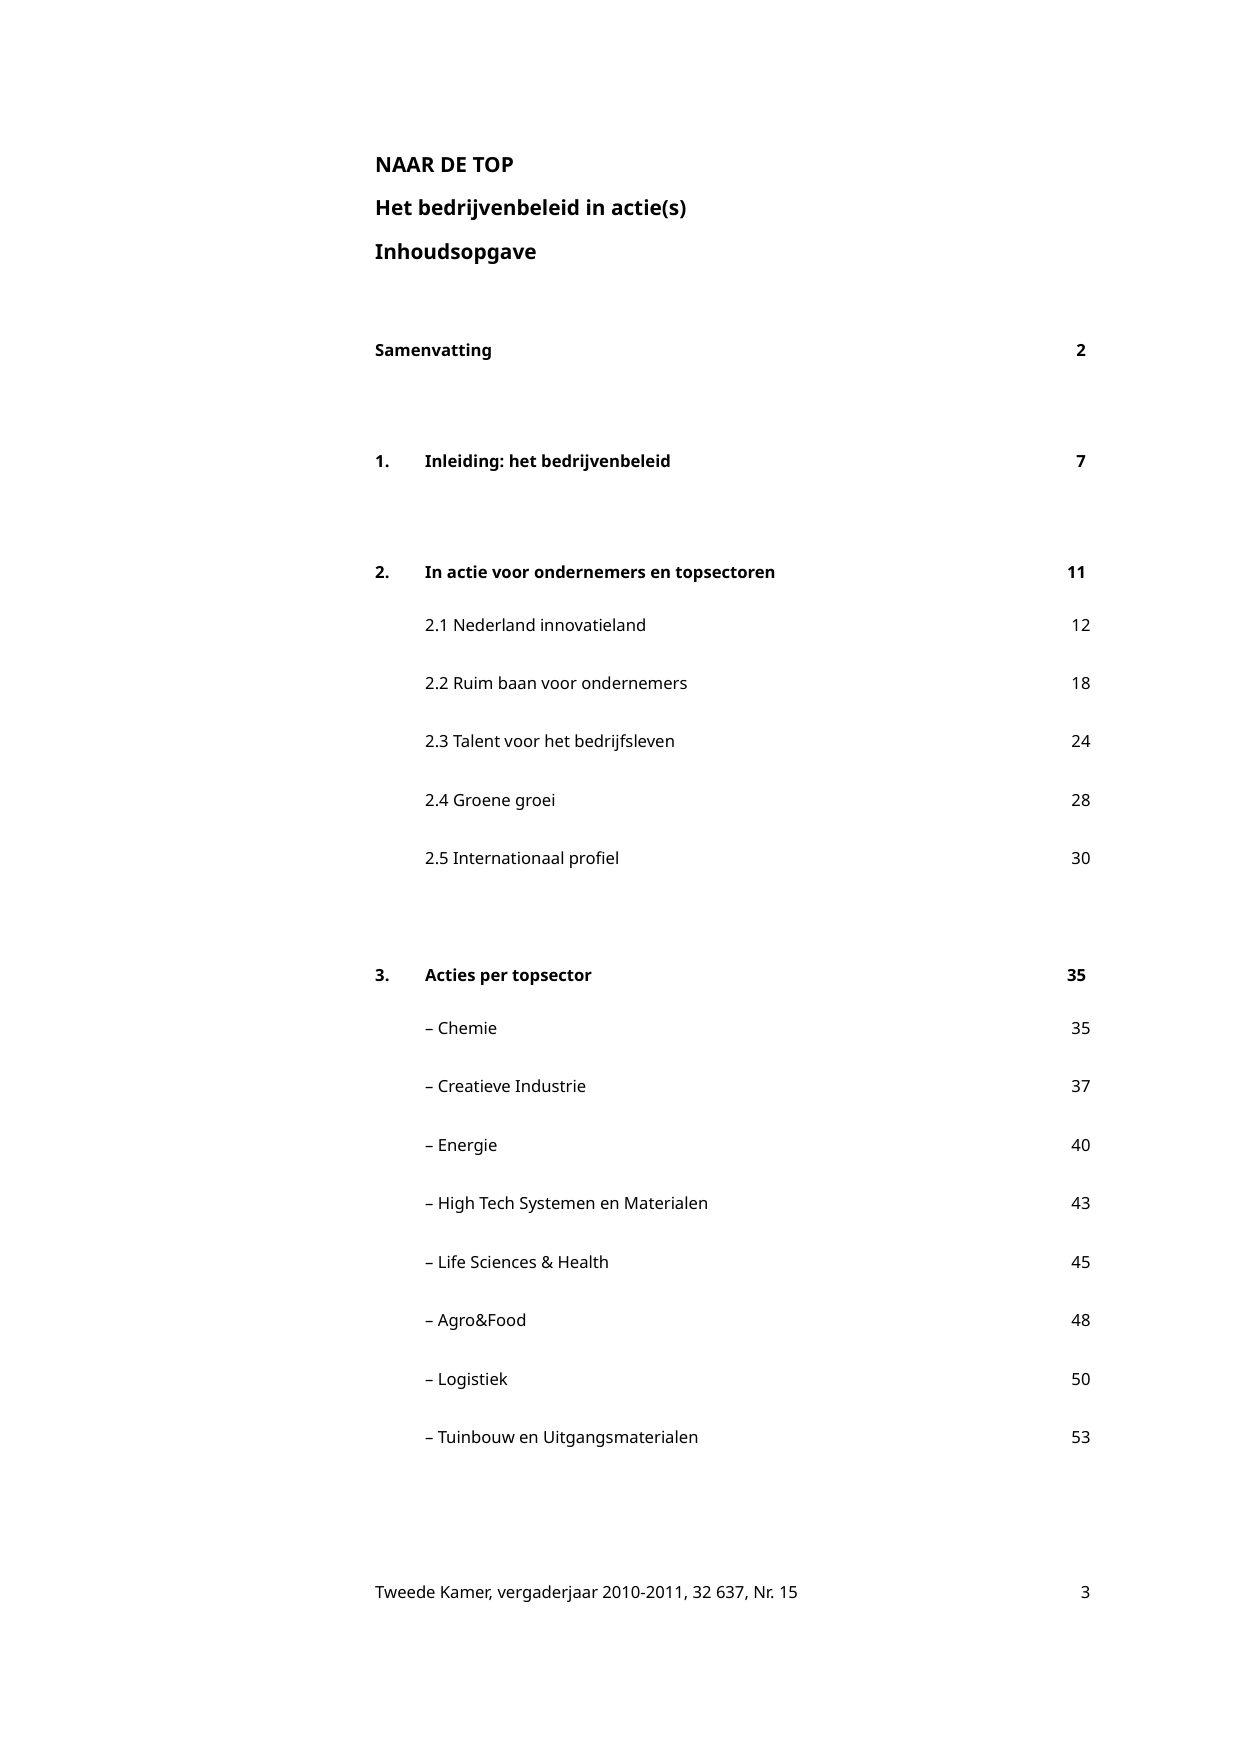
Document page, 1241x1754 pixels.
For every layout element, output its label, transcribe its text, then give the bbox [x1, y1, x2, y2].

table_cell [425, 502, 1018, 561]
table_cell [1019, 502, 1090, 561]
table_cell 40 [1019, 1134, 1090, 1192]
table_cell [1019, 391, 1090, 449]
table_cell [1019, 905, 1090, 964]
table_cell – Logistiek [425, 1367, 1018, 1426]
table_cell 1. [375, 449, 425, 502]
table_cell 2.4 Groene groei [425, 789, 1018, 847]
table_cell [375, 1017, 425, 1075]
table_cell – Chemie [425, 1017, 1018, 1075]
table_cell [375, 905, 425, 964]
table_cell [375, 1309, 425, 1367]
table_cell [375, 391, 425, 449]
table_cell [375, 730, 425, 788]
table_cell 2.3 Talent voor het bedrijfsleven [425, 730, 1018, 788]
table_cell [375, 672, 425, 730]
table_cell 37 [1019, 1075, 1090, 1133]
text NAAR DE TOP [375, 150, 1090, 178]
table_cell 7 [1019, 449, 1090, 502]
table_cell [375, 613, 425, 672]
table_cell 48 [1019, 1309, 1090, 1367]
table_cell 50 [1019, 1367, 1090, 1426]
table_cell – High Tech Systemen en Materialen [425, 1192, 1018, 1250]
table_cell – Creatieve Industrie [425, 1075, 1018, 1133]
table_cell [375, 1426, 425, 1484]
table_cell Acties per topsector [425, 964, 1018, 1017]
text Het bedrijvenbeleid in actie(s) [375, 193, 1090, 222]
table_header Samenvatting [375, 338, 1018, 391]
table_cell [375, 1134, 425, 1192]
table_cell 18 [1019, 672, 1090, 730]
table_cell – Energie [425, 1134, 1018, 1192]
table_cell – Life Sciences & Health [425, 1250, 1018, 1309]
table_cell 35 [1019, 1017, 1090, 1075]
table_cell 43 [1019, 1192, 1090, 1250]
table_cell [425, 391, 1018, 449]
table_cell 12 [1019, 613, 1090, 672]
table_cell [375, 1367, 425, 1426]
table_cell – Tuinbouw en Uitgangsmaterialen [425, 1426, 1018, 1484]
table_cell 2.1 Nederland innovatieland [425, 613, 1018, 672]
table_cell [375, 1250, 425, 1309]
table_cell 3. [375, 964, 425, 1017]
table_cell 28 [1019, 789, 1090, 847]
table_cell [375, 1192, 425, 1250]
table_cell [375, 789, 425, 847]
table_cell [375, 847, 425, 905]
table_cell 2.5 Internationaal profiel [425, 847, 1018, 905]
table_cell [425, 905, 1018, 964]
table_cell Inleiding: het bedrijvenbeleid [425, 449, 1018, 502]
table_cell 45 [1019, 1250, 1090, 1309]
table_cell 35 [1019, 964, 1090, 1017]
table_cell 53 [1019, 1426, 1090, 1484]
table_cell – Agro&Food [425, 1309, 1018, 1367]
table_cell 24 [1019, 730, 1090, 788]
table_cell [375, 502, 425, 561]
table_header 2 [1019, 338, 1090, 391]
table_cell 2. [375, 561, 425, 613]
table_cell 30 [1019, 847, 1090, 905]
table_cell 2.2 Ruim baan voor ondernemers [425, 672, 1018, 730]
table_cell In actie voor ondernemers en topsectoren [425, 561, 1018, 613]
table_cell [375, 1075, 425, 1133]
text Inhoudsopgave [375, 237, 1090, 265]
table_cell 11 [1019, 561, 1090, 613]
